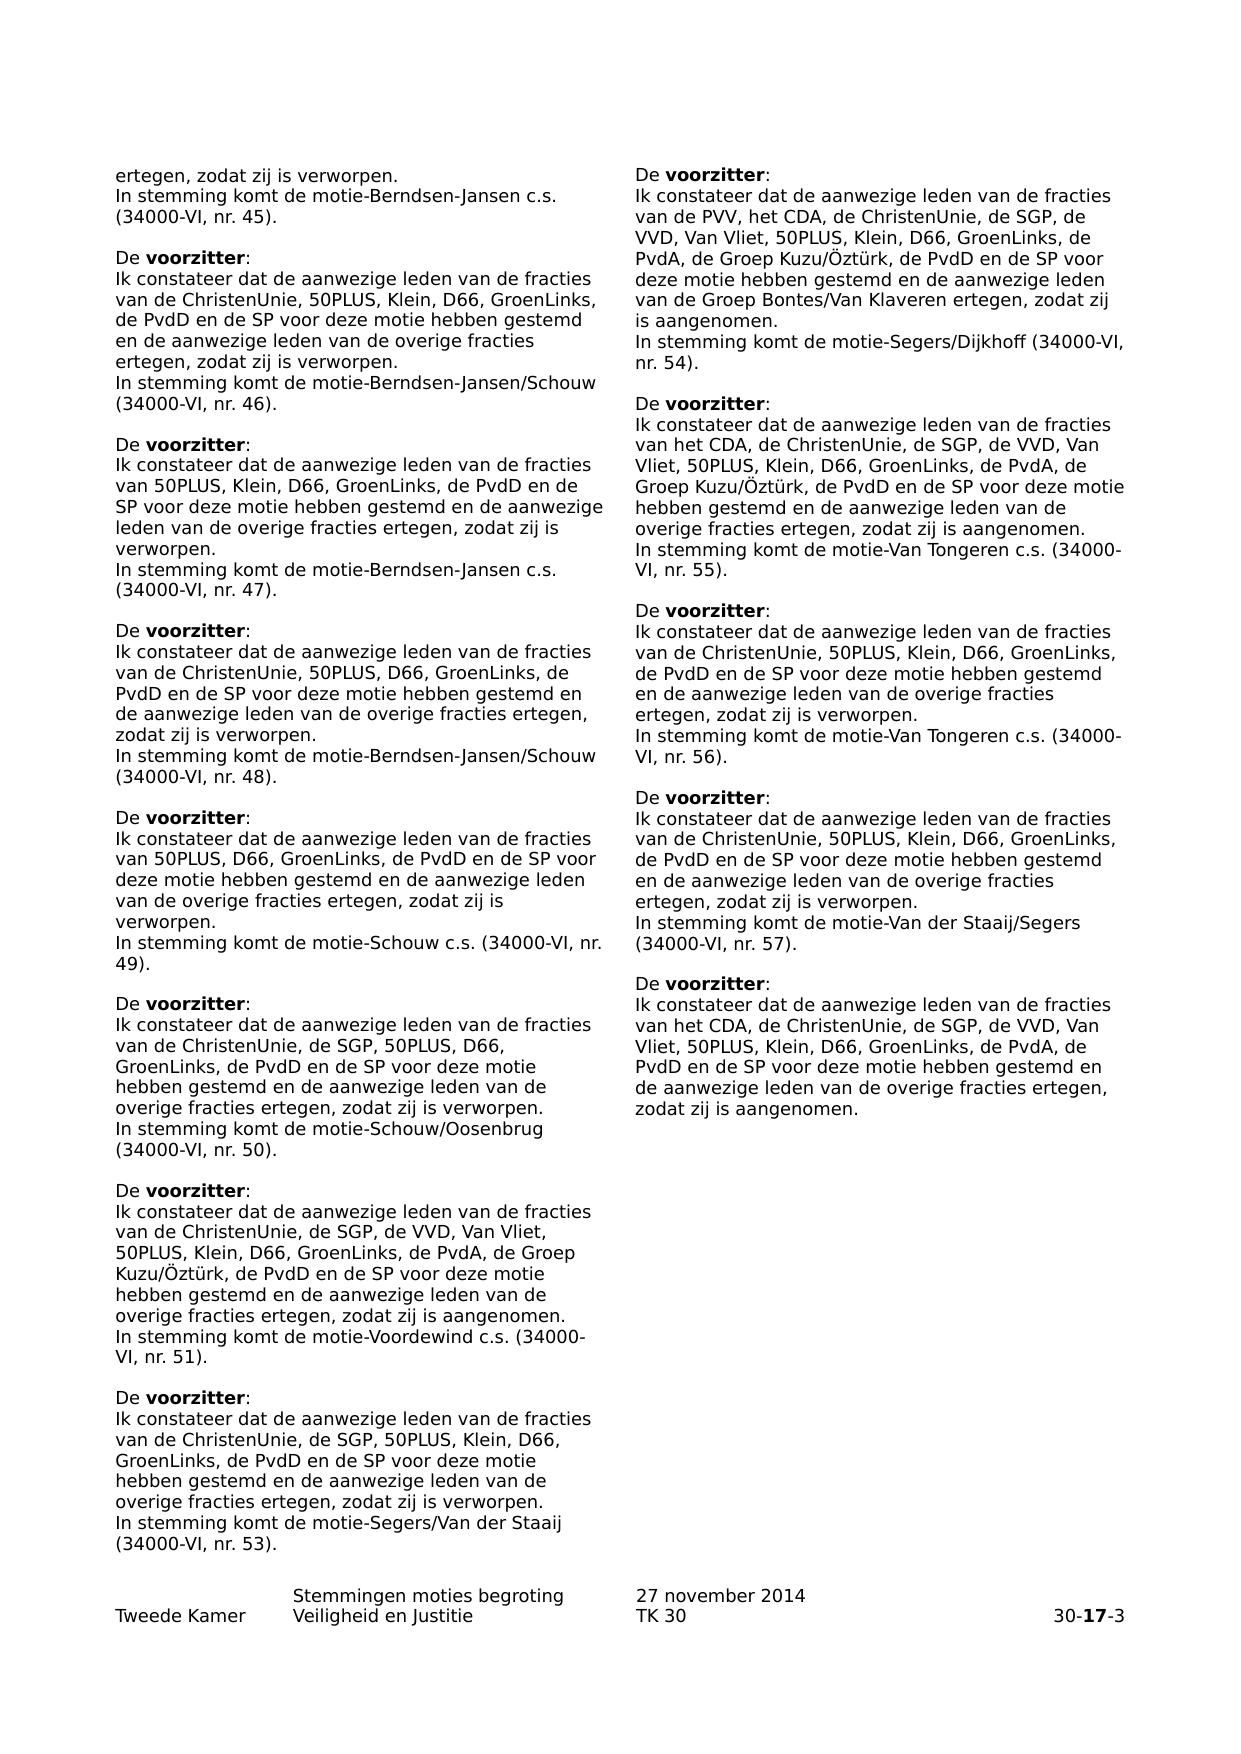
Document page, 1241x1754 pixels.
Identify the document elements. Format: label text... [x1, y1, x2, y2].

text Ik constateer dat de aanwezige leden van de fracties van de ChristenUnie, 50PLUS, Klein, D66, GroenLinks, de PvdD en de SP voor deze motie hebben gestemd en de aanwezige leden van de overige fracties ertegen, zodat zij is verworpen. [635, 622, 1125, 726]
text In stemming komt de motie-Van der Staaij/Segers (34000-VI, nr. 57). [635, 912, 1125, 954]
text In stemming komt de motie-Van Tongeren c.s. (34000-VI, nr. 55). [635, 539, 1125, 581]
text Ik constateer dat de aanwezige leden van de fracties van de ChristenUnie, de SGP, 50PLUS, D66, GroenLinks, de PvdD en de SP voor deze motie hebben gestemd en de aanwezige leden van de overige fracties ertegen, zodat zij is verworpen. [115, 1015, 605, 1119]
text In stemming komt de motie-Segers/Van der Staaij (34000-VI, nr. 53). [115, 1513, 605, 1554]
text Ik constateer dat de aanwezige leden van de fracties van de ChristenUnie, de SGP, de VVD, Van Vliet, 50PLUS, Klein, D66, GroenLinks, de PvdA, de Groep Kuzu/Öztürk, de PvdD en de SP voor deze motie hebben gestemd en de aanwezige leden van de overige fracties ertegen, zodat zij is aangenomen. [115, 1201, 605, 1326]
text In stemming komt de motie-Berndsen-Jansen/Schouw (34000-VI, nr. 46). [115, 373, 605, 414]
text De voorzitter: [115, 994, 605, 1015]
text De voorzitter: [635, 601, 1125, 622]
text In stemming komt de motie-Berndsen-Jansen/Schouw (34000-VI, nr. 48). [115, 746, 605, 787]
text Ik constateer dat de aanwezige leden van de fracties van de ChristenUnie, de SGP, 50PLUS, Klein, D66, GroenLinks, de PvdD en de SP voor deze motie hebben gestemd en de aanwezige leden van de overige fracties ertegen, zodat zij is verworpen. [115, 1409, 605, 1513]
text Ik constateer dat de aanwezige leden van de fracties van de ChristenUnie, 50PLUS, Klein, D66, GroenLinks, de PvdD en de SP voor deze motie hebben gestemd en de aanwezige leden van de overige fracties ertegen, zodat zij is verworpen. [115, 268, 605, 373]
text In stemming komt de motie-Voordewind c.s. (34000-VI, nr. 51). [115, 1326, 605, 1368]
text De voorzitter: [115, 807, 605, 828]
text In stemming komt de motie-Berndsen-Jansen c.s. (34000-VI, nr. 45). [115, 186, 605, 228]
text Ik constateer dat de aanwezige leden van de fracties van de ChristenUnie, 50PLUS, D66, GroenLinks, de PvdD en de SP voor deze motie hebben gestemd en de aanwezige leden van de overige fracties ertegen, zodat zij is verworpen. [115, 642, 605, 746]
text Ik constateer dat de aanwezige leden van de fracties van 50PLUS, Klein, D66, GroenLinks, de PvdD en de SP voor deze motie hebben gestemd en de aanwezige leden van de overige fracties ertegen, zodat zij is verworpen. [115, 455, 605, 559]
text In stemming komt de motie-Van Tongeren c.s. (34000-VI, nr. 56). [635, 726, 1125, 767]
text In stemming komt de motie-Segers/Dijkhoff (34000-VI, nr. 54). [635, 332, 1125, 373]
text In stemming komt de motie-Schouw c.s. (34000-VI, nr. 49). [115, 932, 605, 974]
text ertegen, zodat zij is verworpen. [115, 165, 605, 186]
text Ik constateer dat de aanwezige leden van de fracties van 50PLUS, D66, GroenLinks, de PvdD en de SP voor deze motie hebben gestemd en de aanwezige leden van de overige fracties ertegen, zodat zij is verworpen. [115, 828, 605, 932]
text De voorzitter: [115, 248, 605, 268]
text De voorzitter: [115, 1388, 605, 1409]
text De voorzitter: [115, 434, 605, 455]
text De voorzitter: [115, 1181, 605, 1201]
text Ik constateer dat de aanwezige leden van de fracties van het CDA, de ChristenUnie, de SGP, de VVD, Van Vliet, 50PLUS, Klein, D66, GroenLinks, de PvdA, de Groep Kuzu/Öztürk, de PvdD en de SP voor deze motie hebben gestemd en de aanwezige leden van de overige fracties ertegen, zodat zij is aangenomen. [635, 414, 1125, 539]
text De voorzitter: [635, 165, 1125, 186]
text In stemming komt de motie-Schouw/Oosenbrug (34000-VI, nr. 50). [115, 1119, 605, 1161]
text De voorzitter: [635, 787, 1125, 808]
text De voorzitter: [635, 393, 1125, 414]
text In stemming komt de motie-Berndsen-Jansen c.s. (34000-VI, nr. 47). [115, 559, 605, 601]
text Ik constateer dat de aanwezige leden van de fracties van het CDA, de ChristenUnie, de SGP, de VVD, Van Vliet, 50PLUS, Klein, D66, GroenLinks, de PvdA, de PvdD en de SP voor deze motie hebben gestemd en de aanwezige leden van de overige fracties ertegen, zodat zij is aangenomen. [635, 995, 1125, 1120]
text De voorzitter: [635, 974, 1125, 995]
text Ik constateer dat de aanwezige leden van de fracties van de PVV, het CDA, de ChristenUnie, de SGP, de VVD, Van Vliet, 50PLUS, Klein, D66, GroenLinks, de PvdA, de Groep Kuzu/Öztürk, de PvdD en de SP voor deze motie hebben gestemd en de aanwezige leden van de Groep Bontes/Van Klaveren ertegen, zodat zij is aangenomen. [635, 186, 1125, 332]
text Ik constateer dat de aanwezige leden van de fracties van de ChristenUnie, 50PLUS, Klein, D66, GroenLinks, de PvdD en de SP voor deze motie hebben gestemd en de aanwezige leden van de overige fracties ertegen, zodat zij is verworpen. [635, 808, 1125, 912]
text De voorzitter: [115, 621, 605, 642]
